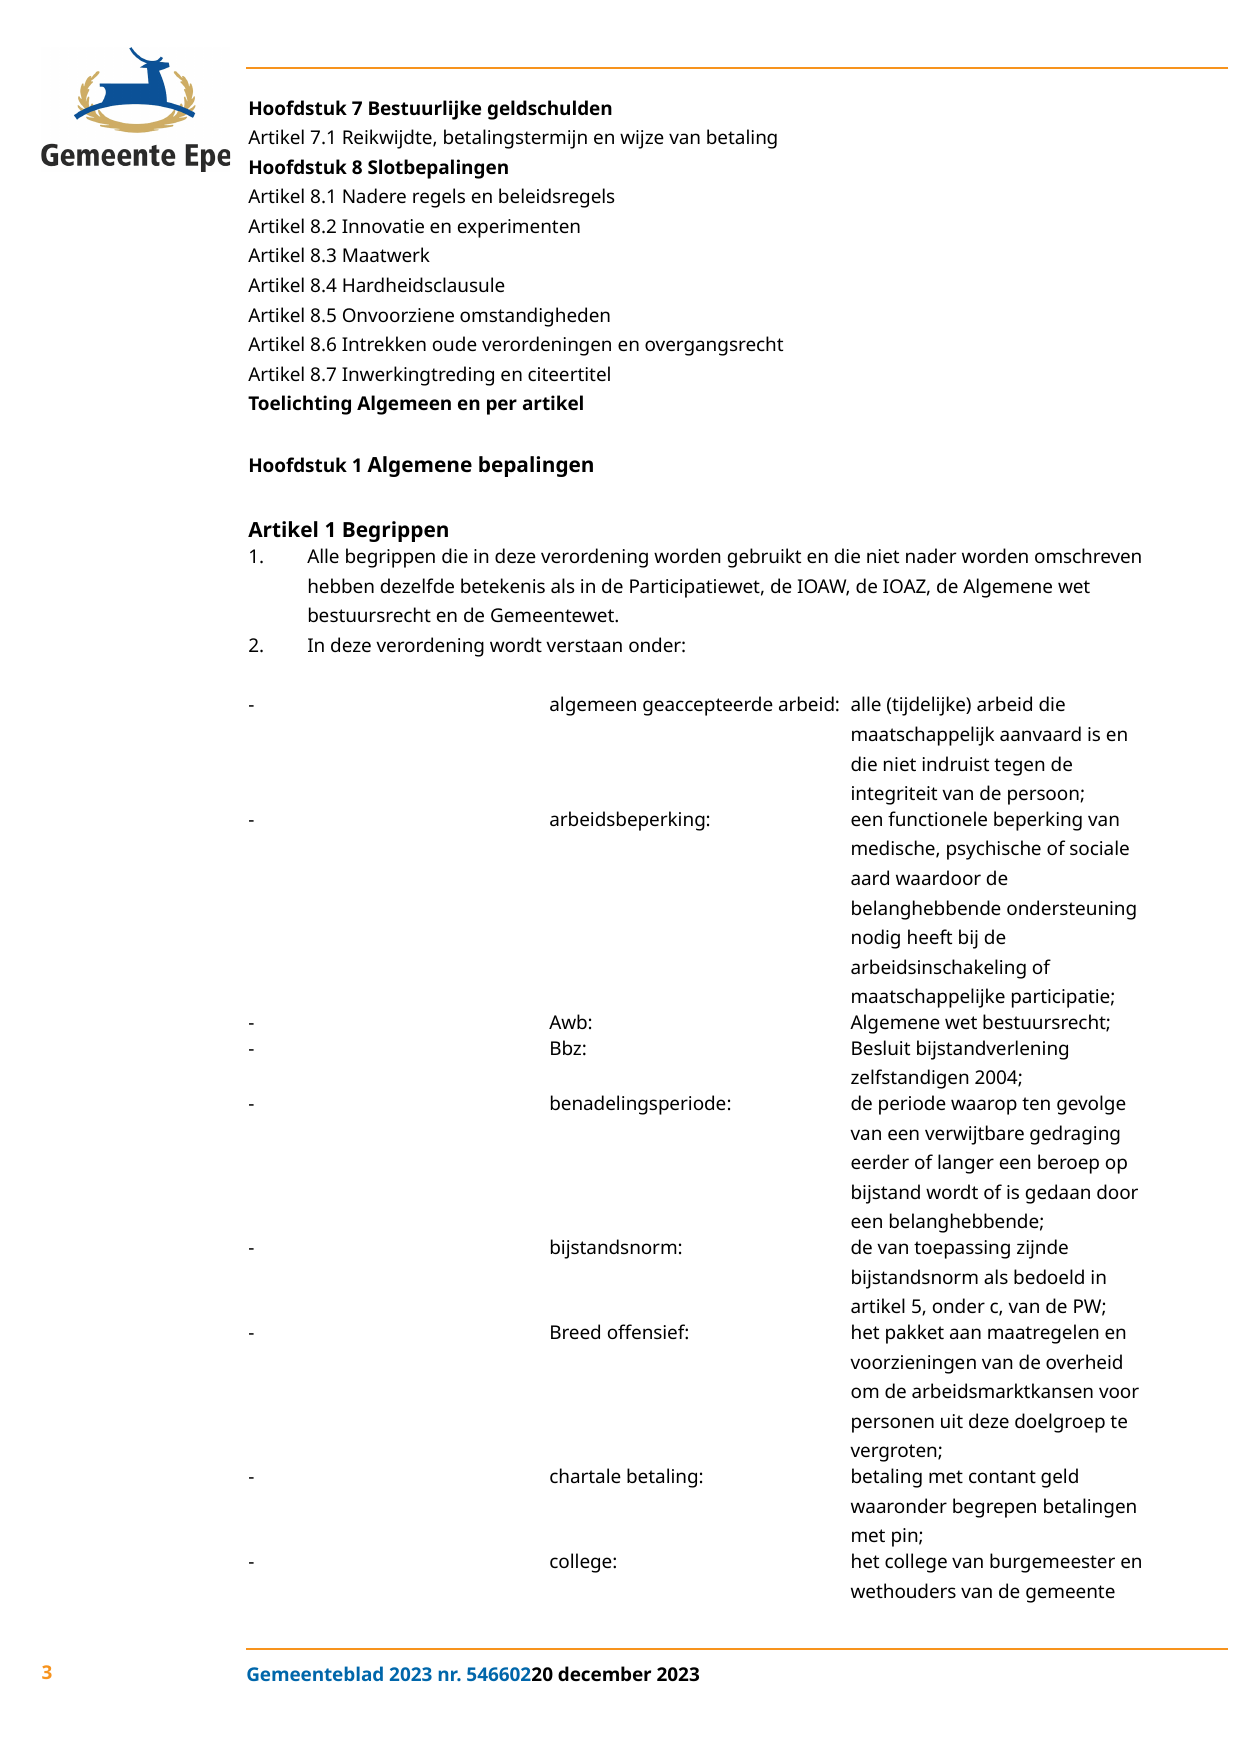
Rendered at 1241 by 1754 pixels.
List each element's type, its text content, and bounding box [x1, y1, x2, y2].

table_cell Besluit bijstandverlening zelfstandigen 2004; [850, 1035, 1152, 1090]
table_cell het pakket aan maatregelen en voorzieningen van de overheid om de arbeidsmarktkansen voor personen uit deze doelgroep te vergroten; [850, 1319, 1152, 1463]
table_header alle (tijdelijke) arbeid die maatschappelijk aanvaard is en die niet indruist tegen de integriteit van de persoon; [850, 692, 1152, 806]
text Artikel 8.3 Maatwerk [248, 243, 1152, 268]
text Hoofdstuk 7 Bestuurlijke geldschulden [248, 95, 1152, 121]
text Artikel 8.2 Innovatie en experimenten [248, 213, 1152, 239]
table_cell - [248, 806, 549, 1009]
table_cell een functionele beperking van medische, psychische of sociale aard waardoor de belanghebbende ondersteuning nodig heeft bij de arbeidsinschakeling of maatschappelijke participatie; [850, 806, 1152, 1009]
list Alle begrippen die in deze verordening worden gebruikt en die niet nader worden omschreven hebben dezelfde betekenis als in de Participatiewet, de IOAW, de IOAZ, de Algemene wet bestuursrecht en de Gemeentewet. [248, 543, 1152, 628]
table_cell Bbz: [549, 1035, 850, 1090]
table_cell - [248, 1234, 549, 1319]
table_header - [248, 692, 549, 806]
table_cell Breed offensief: [549, 1319, 850, 1463]
table_header algemeen geaccepteerde arbeid: [549, 692, 850, 806]
text Hoofdstuk 8 Slotbepalingen [248, 154, 1152, 180]
table_cell benadelingsperiode: [549, 1090, 850, 1234]
picture [41, 47, 231, 172]
list In deze verordening wordt verstaan onder: [248, 632, 1152, 658]
table_cell Awb: [549, 1009, 850, 1035]
text Artikel 8.5 Onvoorziene omstandigheden [248, 302, 1152, 328]
table_cell bijstandsnorm: [549, 1234, 850, 1319]
text Artikel 1 Begrippen [248, 515, 1152, 543]
table_cell college: [549, 1548, 850, 1603]
text Hoofdstuk 1 Algemene bepalingen [248, 450, 1152, 478]
table_cell - [248, 1035, 549, 1090]
text Toelichting Algemeen en per artikel [248, 391, 1152, 416]
text Artikel 8.7 Inwerkingtreding en citeertitel [248, 361, 1152, 387]
table_cell arbeidsbeperking: [549, 806, 850, 1009]
table_cell - [248, 1319, 549, 1463]
text Artikel 8.4 Hardheidsclausule [248, 272, 1152, 298]
table_cell - [248, 1548, 549, 1603]
table_cell chartale betaling: [549, 1463, 850, 1548]
table_cell - [248, 1009, 549, 1035]
table_cell het college van burgemeester en wethouders van de gemeente [850, 1548, 1152, 1603]
text Artikel 7.1 Reikwijdte, betalingstermijn en wijze van betaling [248, 124, 1152, 150]
table_cell Algemene wet bestuursrecht; [850, 1009, 1152, 1035]
text Artikel 8.1 Nadere regels en beleidsregels [248, 183, 1152, 209]
text Artikel 8.6 Intrekken oude verordeningen en overgangsrecht [248, 331, 1152, 357]
table_cell betaling met contant geld waaronder begrepen betalingen met pin; [850, 1463, 1152, 1548]
table_cell - [248, 1090, 549, 1234]
table_cell de van toepassing zijnde bijstandsnorm als bedoeld in artikel 5, onder c, van de PW; [850, 1234, 1152, 1319]
table_cell de periode waarop ten gevolge van een verwijtbare gedraging eerder of langer een beroep op bijstand wordt of is gedaan door een belanghebbende; [850, 1090, 1152, 1234]
table_cell - [248, 1463, 549, 1548]
